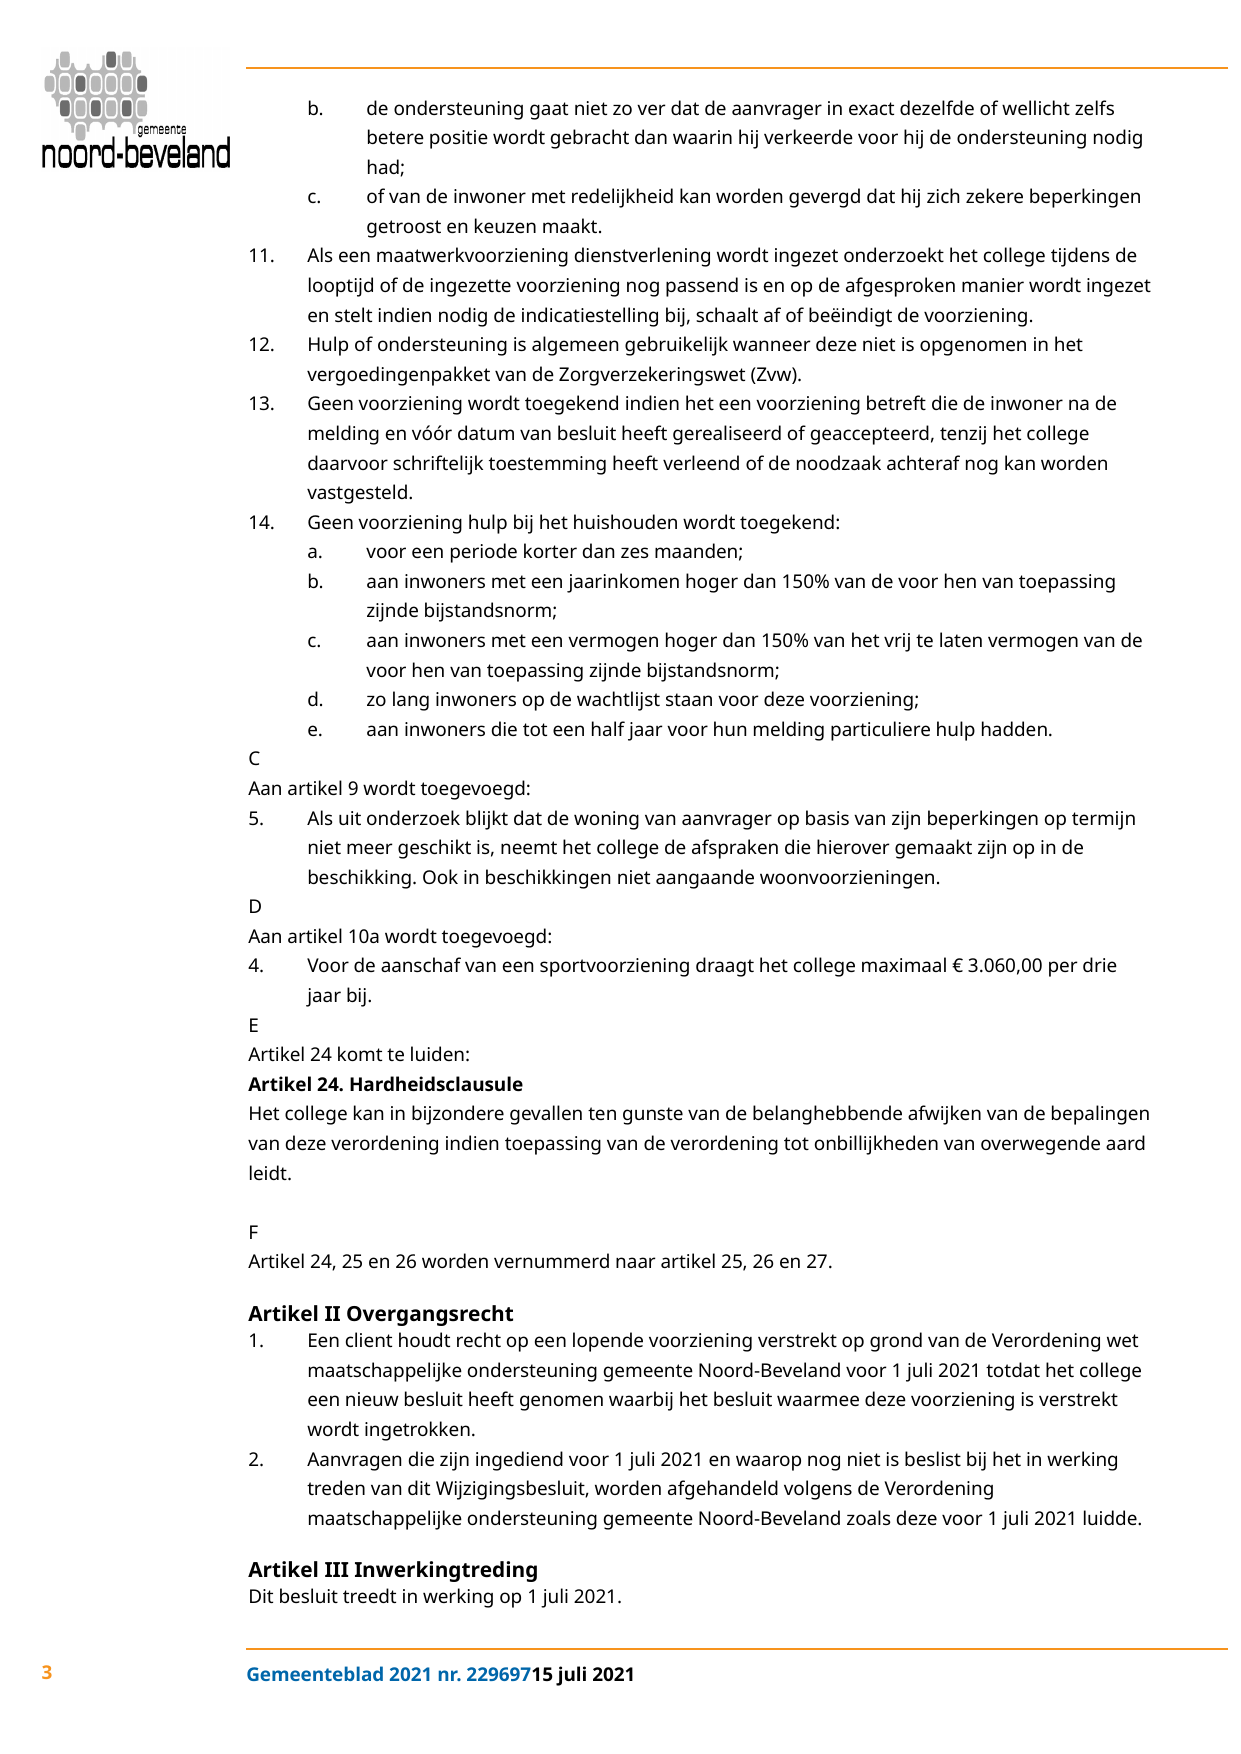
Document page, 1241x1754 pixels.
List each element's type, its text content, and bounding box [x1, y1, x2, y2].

picture [41, 47, 231, 172]
list aan inwoners met een jaarinkomen hoger dan 150% van de voor hen van toepassing zijnde bijstandsnorm; [307, 568, 1152, 623]
list de ondersteuning gaat niet zo ver dat de aanvrager in exact dezelfde of wellicht zelfs betere positie wordt gebracht dan waarin hij verkeerde voor hij de ondersteuning nodig had; [307, 95, 1152, 180]
text Artikel III Inwerkingtreding [248, 1555, 1152, 1584]
list Geen voorziening hulp bij het huishouden wordt toegekend: [248, 509, 1152, 535]
list Als een maatwerkvoorziening dienstverlening wordt ingezet onderzoekt het college tijdens de looptijd of de ingezette voorziening nog passend is en op de afgesproken manier wordt ingezet en stelt indien nodig de indicatiestelling bij, schaalt af of beëindigt de voorziening. [248, 243, 1152, 328]
list aan inwoners die tot een half jaar voor hun melding particuliere hulp hadden. [307, 716, 1152, 742]
text D [248, 893, 1152, 919]
list Als uit onderzoek blijkt dat de woning van aanvrager op basis van zijn beperkingen op termijn niet meer geschikt is, neemt het college de afspraken die hierover gemaakt zijn op in de beschikking. Ook in beschikkingen niet aangaande woonvoorzieningen. [248, 805, 1152, 890]
text Artikel II Overgangsrecht [248, 1299, 1152, 1327]
list Een client houdt recht op een lopende voorziening verstrekt op grond van de Verordening wet maatschappelijke ondersteuning gemeente Noord-Beveland voor 1 juli 2021 totdat het college een nieuw besluit heeft genomen waarbij het besluit waarmee deze voorziening is verstrekt wordt ingetrokken. [248, 1327, 1152, 1442]
text Het college kan in bijzondere gevallen ten gunste van de belanghebbende afwijken van de bepalingen van deze verordening indien toepassing van de verordening tot onbillijkheden van overwegende aard leidt. [248, 1101, 1152, 1186]
text E [248, 1012, 1152, 1038]
list Hulp of ondersteuning is algemeen gebruikelijk wanneer deze niet is opgenomen in het vergoedingenpakket van de Zorgverzekeringswet (Zvw). [248, 331, 1152, 387]
list Geen voorziening wordt toegekend indien het een voorziening betreft die de inwoner na de melding en vóór datum van besluit heeft gerealiseerd of geaccepteerd, tenzij het college daarvoor schriftelijk toestemming heeft verleend of de noodzaak achteraf nog kan worden vastgesteld. [248, 391, 1152, 505]
text Artikel 24 komt te luiden: [248, 1041, 1152, 1067]
list Aanvragen die zijn ingediend voor 1 juli 2021 en waarop nog niet is beslist bij het in werking treden van dit Wijzigingsbesluit, worden afgehandeld volgens de Verordening maatschappelijke ondersteuning gemeente Noord-Beveland zoals deze voor 1 juli 2021 luidde. [248, 1446, 1152, 1531]
text Dit besluit treedt in werking op 1 juli 2021. [248, 1584, 1152, 1609]
list Voor de aanschaf van een sportvoorziening draagt het college maximaal € 3.060,00 per drie jaar bij. [248, 953, 1152, 1008]
list of van de inwoner met redelijkheid kan worden gevergd dat hij zich zekere beperkingen getroost en keuzen maakt. [307, 183, 1152, 239]
text Artikel 24. Hardheidsclausule [248, 1071, 1152, 1097]
text C [248, 746, 1152, 771]
text F [248, 1219, 1152, 1245]
text Aan artikel 10a wordt toegevoegd: [248, 923, 1152, 949]
list voor een periode korter dan zes maanden; [307, 538, 1152, 564]
list aan inwoners met een vermogen hoger dan 150% van het vrij te laten vermogen van de voor hen van toepassing zijnde bijstandsnorm; [307, 627, 1152, 683]
text Aan artikel 9 wordt toegevoegd: [248, 775, 1152, 801]
list zo lang inwoners op de wachtlijst staan voor deze voorziening; [307, 686, 1152, 712]
text Artikel 24, 25 en 26 worden vernummerd naar artikel 25, 26 en 27. [248, 1248, 1152, 1274]
